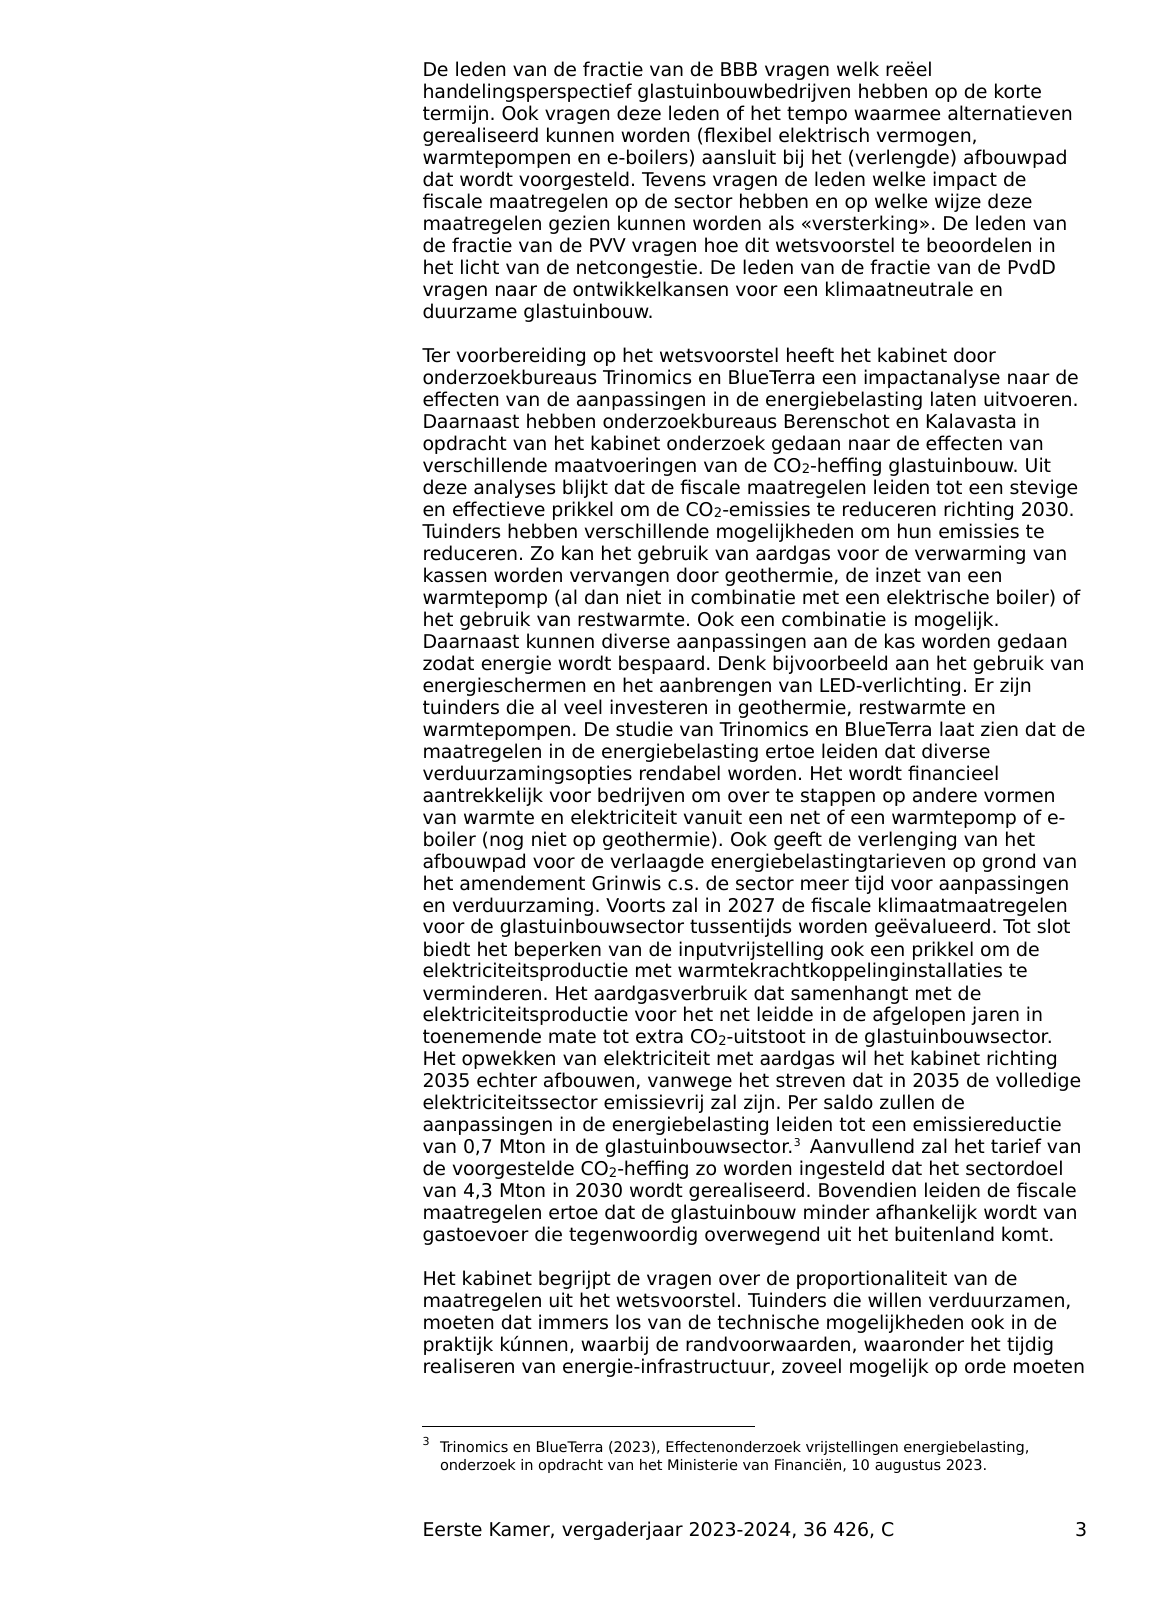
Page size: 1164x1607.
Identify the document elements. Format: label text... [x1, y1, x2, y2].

text Het kabinet begrijpt de vragen over de proportionaliteit van de maatregelen uit het wetsvoorstel. Tuinders die willen verduurzamen, moeten dat immers los van de technische mogelijkheden ook in de praktijk kúnnen, waarbij de randvoorwaarden, waaronder het tijdig realiseren van energie-infrastructuur, zoveel mogelijk op orde moeten [422, 1268, 1087, 1378]
text Ter voorbereiding op het wetsvoorstel heeft het kabinet door onderzoekbureaus Trinomics en BlueTerra een impactanalyse naar de effecten van de aanpassingen in de energiebelasting laten uitvoeren. Daarnaast hebben onderzoekbureaus Berenschot en Kalavasta in opdracht van het kabinet onderzoek gedaan naar de effecten van verschillende maatvoeringen van de CO2-heffing glastuinbouw. Uit deze analyses blijkt dat de fiscale maatregelen leiden tot een stevige en effectieve prikkel om de CO2-emissies te reduceren richting 2030. Tuinders hebben verschillende mogelijkheden om hun emissies te reduceren. Zo kan het gebruik van aardgas voor de verwarming van kassen worden vervangen door geothermie, de inzet van een warmtepomp (al dan niet in combinatie met een elektrische boiler) of het gebruik van restwarmte. Ook een combinatie is mogelijk. Daarnaast kunnen diverse aanpassingen aan de kas worden gedaan zodat energie wordt bespaard. Denk bijvoorbeeld aan het gebruik van energieschermen en het aanbrengen van LED-verlichting. Er zijn tuinders die al veel investeren in geothermie, restwarmte en warmtepompen. De studie van Trinomics en BlueTerra laat zien dat de maatregelen in de energiebelasting ertoe leiden dat diverse verduurzamingsopties rendabel worden. Het wordt financieel aantrekkelijk voor bedrijven om over te stappen op andere vormen van warmte en elektriciteit vanuit een net of een warmtepomp of e-boiler (nog niet op geothermie). Ook geeft de verlenging van het afbouwpad voor de verlaagde energiebelastingtarieven op grond van het amendement Grinwis c.s. de sector meer tijd voor aanpassingen en verduurzaming. Voorts zal in 2027 de fiscale klimaatmaatregelen voor de glastuinbouwsector tussentijds worden geëvalueerd. Tot slot biedt het beperken van de inputvrijstelling ook een prikkel om de elektriciteitsproductie met warmtekrachtkoppelinginstallaties te verminderen. Het aardgasverbruik dat samenhangt met de elektriciteitsproductie voor het net leidde in de afgelopen jaren in toenemende mate tot extra CO2-uitstoot in de glastuinbouwsector. Het opwekken van elektriciteit met aardgas wil het kabinet richting 2035 echter afbouwen, vanwege het streven dat in 2035 de volledige elektriciteitssector emissievrij zal zijn. Per saldo zullen de aanpassingen in de energiebelasting leiden tot een emissiereductie van 0,7 Mton in de glastuinbouwsector. Aanvullend zal het tarief van de voorgestelde CO2-heffing zo worden ingesteld dat het sectordoel van 4,3 Mton in 2030 wordt gerealiseerd. Bovendien leiden de fiscale maatregelen ertoe dat de glastuinbouw minder afhankelijk wordt van gastoevoer die tegenwoordig overwegend uit het buitenland komt. [422, 345, 1087, 1246]
text Trinomics en BlueTerra (2023), Effectenonderzoek vrijstellingen energiebelasting, onderzoek in opdracht van het Ministerie van Financiën, 10 augustus 2023. [422, 1435, 1087, 1474]
text De leden van de fractie van de BBB vragen welk reëel handelingsperspectief glastuinbouwbedrijven hebben op de korte termijn. Ook vragen deze leden of het tempo waarmee alternatieven gerealiseerd kunnen worden (flexibel elektrisch vermogen, warmtepompen en e-boilers) aansluit bij het (verlengde) afbouwpad dat wordt voorgesteld. Tevens vragen de leden welke impact de fiscale maatregelen op de sector hebben en op welke wijze deze maatregelen gezien kunnen worden als «versterking». De leden van de fractie van de PVV vragen hoe dit wetsvoorstel te beoordelen in het licht van de netcongestie. De leden van de fractie van de PvdD vragen naar de ontwikkelkansen voor een klimaatneutrale en duurzame glastuinbouw. [422, 59, 1087, 323]
